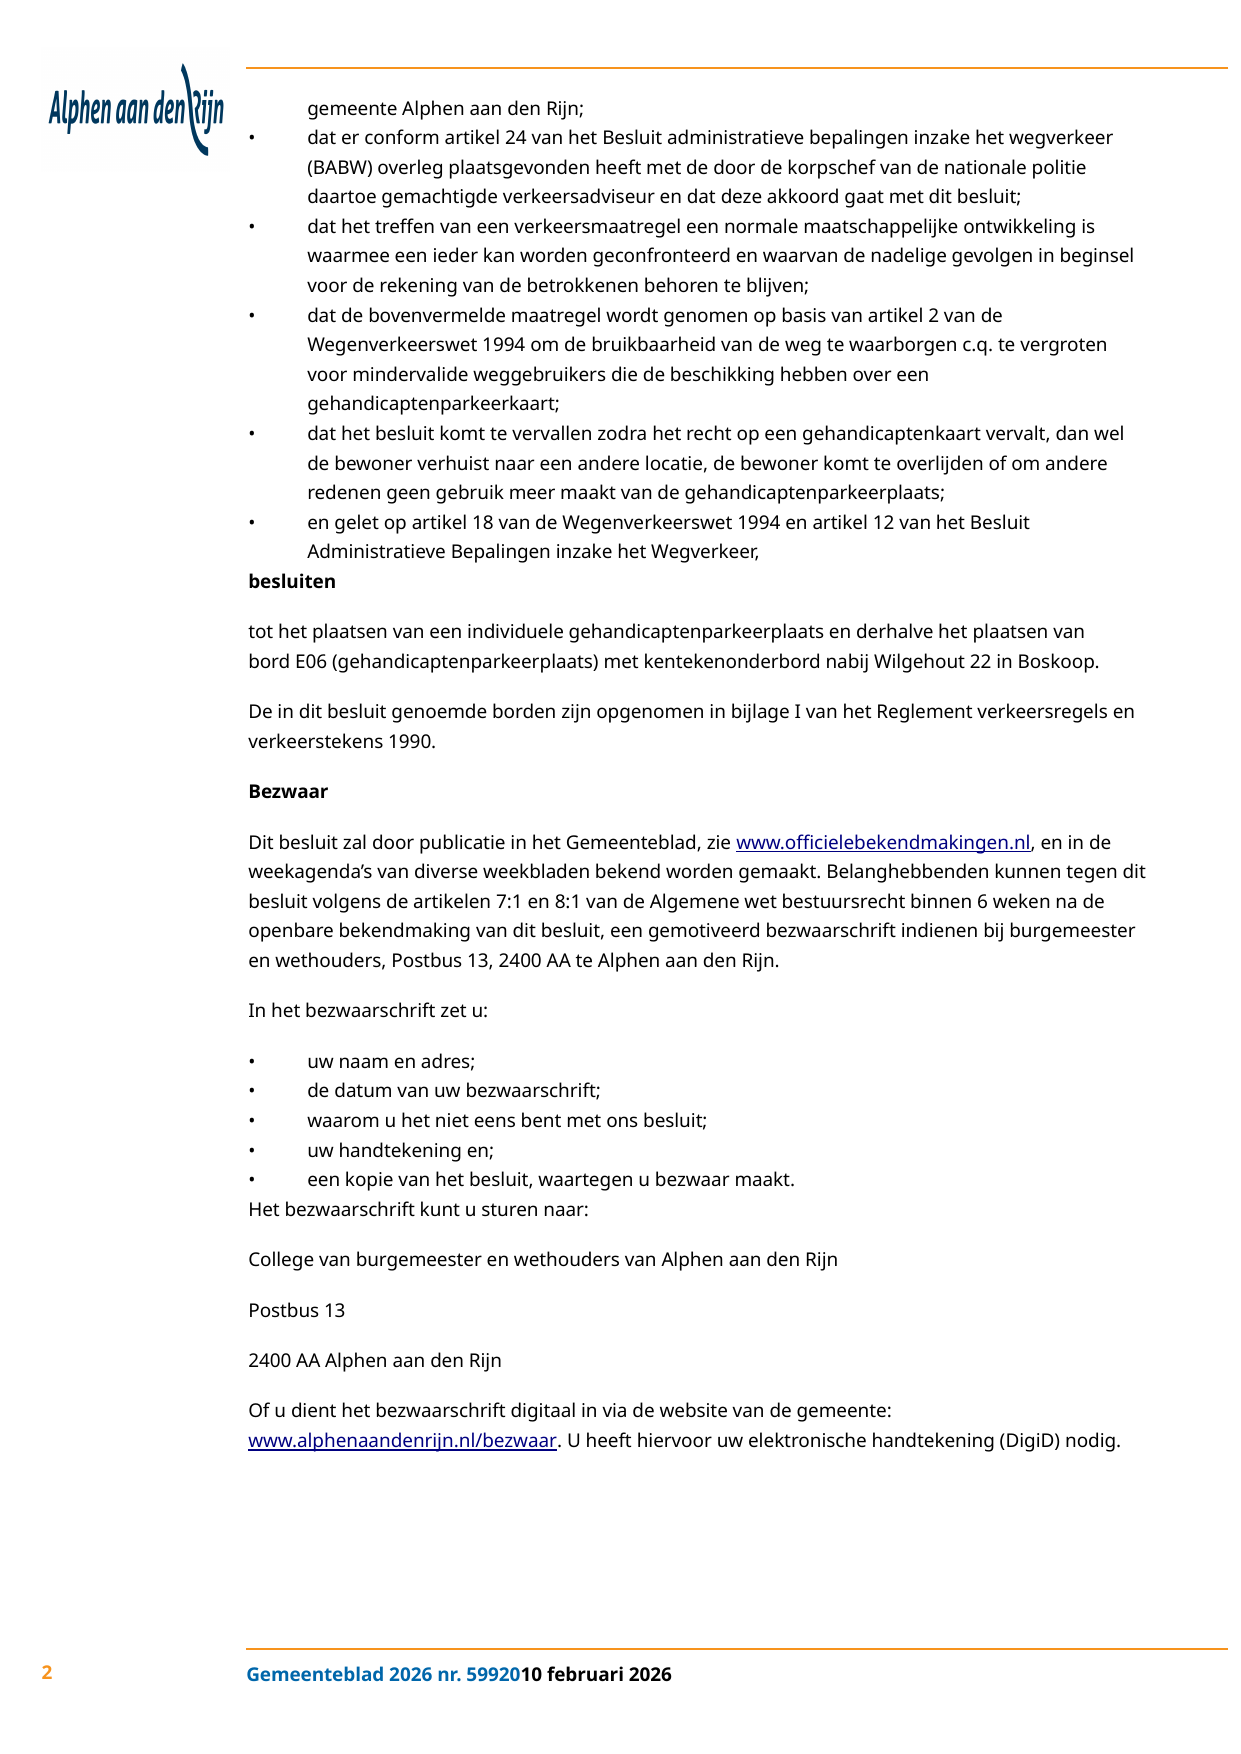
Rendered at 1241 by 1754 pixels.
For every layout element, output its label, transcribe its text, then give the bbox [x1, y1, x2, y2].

list uw naam en adres; [248, 1048, 1152, 1074]
text 2400 AA Alphen aan den Rijn [248, 1347, 1152, 1373]
text De in dit besluit genoemde borden zijn opgenomen in bijlage I van het Reglement verkeersregels en verkeerstekens 1990. [248, 698, 1152, 754]
text In het bezwaarschrift zet u: [248, 998, 1152, 1023]
list een kopie van het besluit, waartegen u bezwaar maakt. [248, 1166, 1152, 1192]
list en gelet op artikel 18 van de Wegenverkeerswet 1994 en artikel 12 van het Besluit Administratieve Bepalingen inzake het Wegverkeer, [248, 509, 1152, 564]
list gemeente Alphen aan den Rijn; [248, 95, 1152, 121]
list dat de bovenvermelde maatregel wordt genomen op basis van artikel 2 van de Wegenverkeerswet 1994 om de bruikbaarheid van de weg te waarborgen c.q. te vergroten voor mindervalide weggebruikers die de beschikking hebben over een gehandicaptenparkeerkaart; [248, 302, 1152, 416]
list uw handtekening en; [248, 1137, 1152, 1163]
list dat er conform artikel 24 van het Besluit administratieve bepalingen inzake het wegverkeer (BABW) overleg plaatsgevonden heeft met de door de korpschef van de nationale politie daartoe gemachtigde verkeersadviseur en dat deze akkoord gaat met dit besluit; [248, 124, 1152, 209]
text Postbus 13 [248, 1297, 1152, 1323]
text Of u dient het bezwaarschrift digitaal in via de website van de gemeente: www.alphenaandenrijn.nl/bezwaar. U heeft hiervoor uw elektronische handtekening (DigiD) nodig. [248, 1398, 1152, 1453]
text Dit besluit zal door publicatie in het Gemeenteblad, zie www.officielebekendmakingen.nl, en in de weekagenda’s van diverse weekbladen bekend worden gemaakt. Belanghebbenden kunnen tegen dit besluit volgens de artikelen 7:1 en 8:1 van de Algemene wet bestuursrecht binnen 6 weken na de openbare bekendmaking van dit besluit, een gemotiveerd bezwaarschrift indienen bij burgemeester en wethouders, Postbus 13, 2400 AA te Alphen aan den Rijn. [248, 829, 1152, 973]
text tot het plaatsen van een individuele gehandicaptenparkeerplaats en derhalve het plaatsen van bord E06 (gehandicaptenparkeerplaats) met kentekenonderbord nabij Wilgehout 22 in Boskoop. [248, 618, 1152, 674]
text Bezwaar [248, 778, 1152, 804]
list waarom u het niet eens bent met ons besluit; [248, 1107, 1152, 1133]
text besluiten [248, 568, 1152, 594]
picture [41, 47, 231, 172]
text College van burgemeester en wethouders van Alphen aan den Rijn [248, 1246, 1152, 1272]
text Het bezwaarschrift kunt u sturen naar: [248, 1196, 1152, 1222]
list dat het treffen van een verkeersmaatregel een normale maatschappelijke ontwikkeling is waarmee een ieder kan worden geconfronteerd en waarvan de nadelige gevolgen in beginsel voor de rekening van de betrokkenen behoren te blijven; [248, 213, 1152, 298]
list dat het besluit komt te vervallen zodra het recht op een gehandicaptenkaart vervalt, dan wel de bewoner verhuist naar een andere locatie, de bewoner komt te overlijden of om andere redenen geen gebruik meer maakt van de gehandicaptenparkeerplaats; [248, 420, 1152, 505]
list de datum van uw bezwaarschrift; [248, 1078, 1152, 1103]
